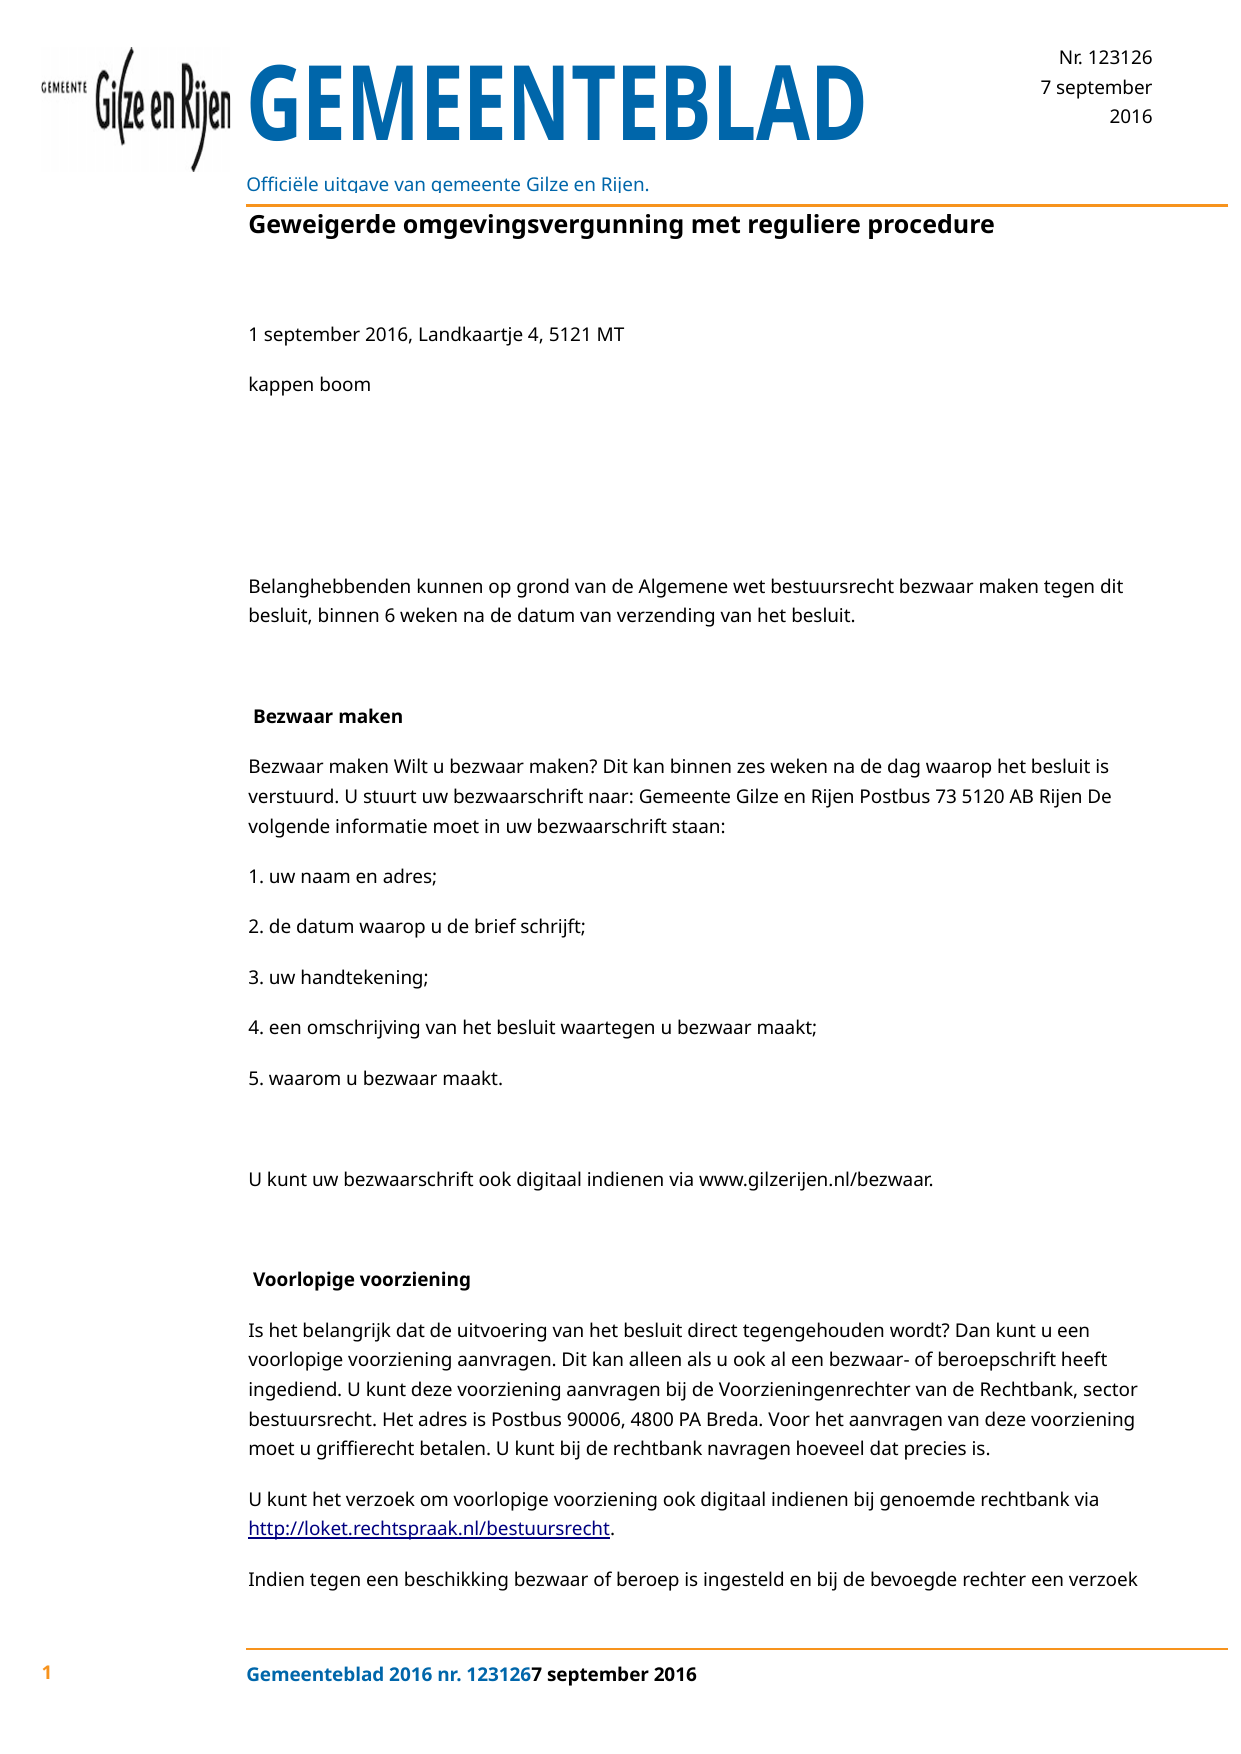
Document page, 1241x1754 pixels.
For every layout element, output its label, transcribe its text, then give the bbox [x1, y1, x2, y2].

text 5. waarom u bezwaar maakt. [248, 1065, 1152, 1091]
text kappen boom [248, 371, 1152, 397]
picture [41, 47, 231, 172]
text Bezwaar maken [248, 703, 1152, 729]
text 2. de datum waarop u de brief schrijft; [248, 914, 1152, 939]
text 1 september 2016, Landkaartje 4, 5121 MT [248, 321, 1152, 346]
text Geweigerde omgevingsvergunning met reguliere procedure [248, 207, 1152, 241]
text 1. uw naam en adres; [248, 863, 1152, 889]
text 4. een omschrijving van het besluit waartegen u bezwaar maakt; [248, 1014, 1152, 1040]
text Indien tegen een beschikking bezwaar of beroep is ingesteld en bij de bevoegde rechter een verzoek [248, 1566, 1152, 1591]
text Bezwaar maken Wilt u bezwaar maken? Dit kan binnen zes weken na de dag waarop het besluit is verstuurd. U stuurt uw bezwaarschrift naar: Gemeente Gilze en Rijen Postbus 73 5120 AB Rijen De volgende informatie moet in uw bezwaarschrift staan: [248, 754, 1152, 838]
text Is het belangrijk dat de uitvoering van het besluit direct tegengehouden wordt? Dan kunt u een voorlopige voorziening aanvragen. Dit kan alleen als u ook al een bezwaar- of beroepschrift heeft ingediend. U kunt deze voorziening aanvragen bij de Voorzieningenrechter van de Rechtbank, sector bestuursrecht. Het adres is Postbus 90006, 4800 PA Breda. Voor het aanvragen van deze voorziening moet u griffierecht betalen. U kunt bij de rechtbank navragen hoeveel dat precies is. [248, 1317, 1152, 1461]
text Belanghebbenden kunnen op grond van de Algemene wet bestuursrecht bezwaar maken tegen dit besluit, binnen 6 weken na de datum van verzending van het besluit. [248, 573, 1152, 628]
text 3. uw handtekening; [248, 964, 1152, 990]
text Voorlopige voorziening [248, 1267, 1152, 1292]
text U kunt het verzoek om voorlopige voorziening ook digitaal indienen bij genoemde rechtbank via http://loket.rechtspraak.nl/bestuursrecht. [248, 1486, 1152, 1541]
text U kunt uw bezwaarschrift ook digitaal indienen via www.gilzerijen.nl/bezwaar. [248, 1166, 1152, 1191]
